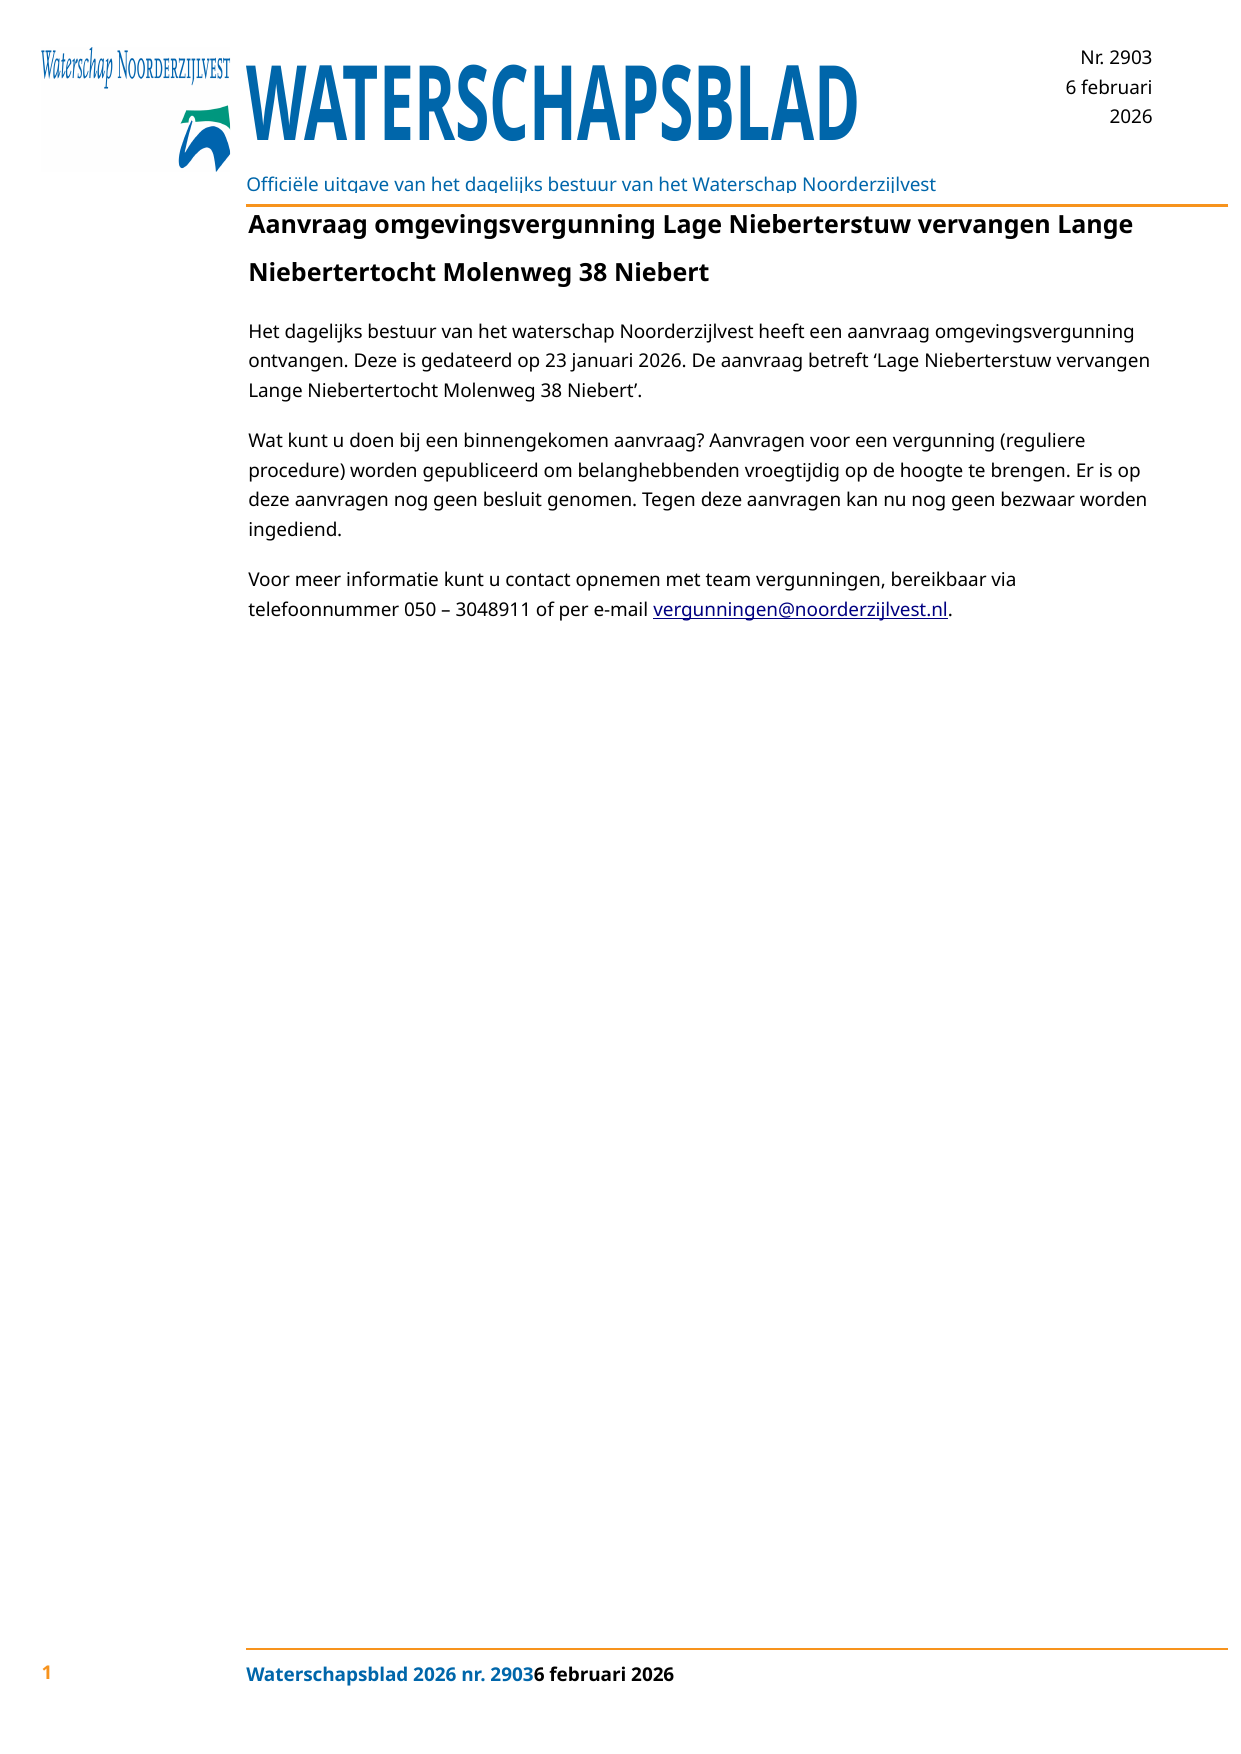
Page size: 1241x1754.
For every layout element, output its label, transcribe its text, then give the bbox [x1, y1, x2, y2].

text Het dagelijks bestuur van het waterschap Noorderzijlvest heeft een aanvraag omgevingsvergunning ontvangen. Deze is gedateerd op 23 januari 2026. De aanvraag betreft ‘Lage Nieberterstuw vervangen Lange Niebertertocht Molenweg 38 Niebert’. [248, 318, 1152, 403]
picture [41, 47, 231, 172]
text Aanvraag omgevingsvergunning Lage Nieberterstuw vervangen Lange Niebertertocht Molenweg 38 Niebert [248, 207, 1152, 288]
text Wat kunt u doen bij een binnengekomen aanvraag? Aanvragen voor een vergunning (reguliere procedure) worden gepubliceerd om belanghebbenden vroegtijdig op de hoogte te brengen. Er is op deze aanvragen nog geen besluit genomen. Tegen deze aanvragen kan nu nog geen bezwaar worden ingediend. [248, 427, 1152, 542]
text Voor meer informatie kunt u contact opnemen met team vergunningen, bereikbaar via telefoonnummer 050 – 3048911 of per e-mail vergunningen@noorderzijlvest.nl. [248, 567, 1152, 622]
